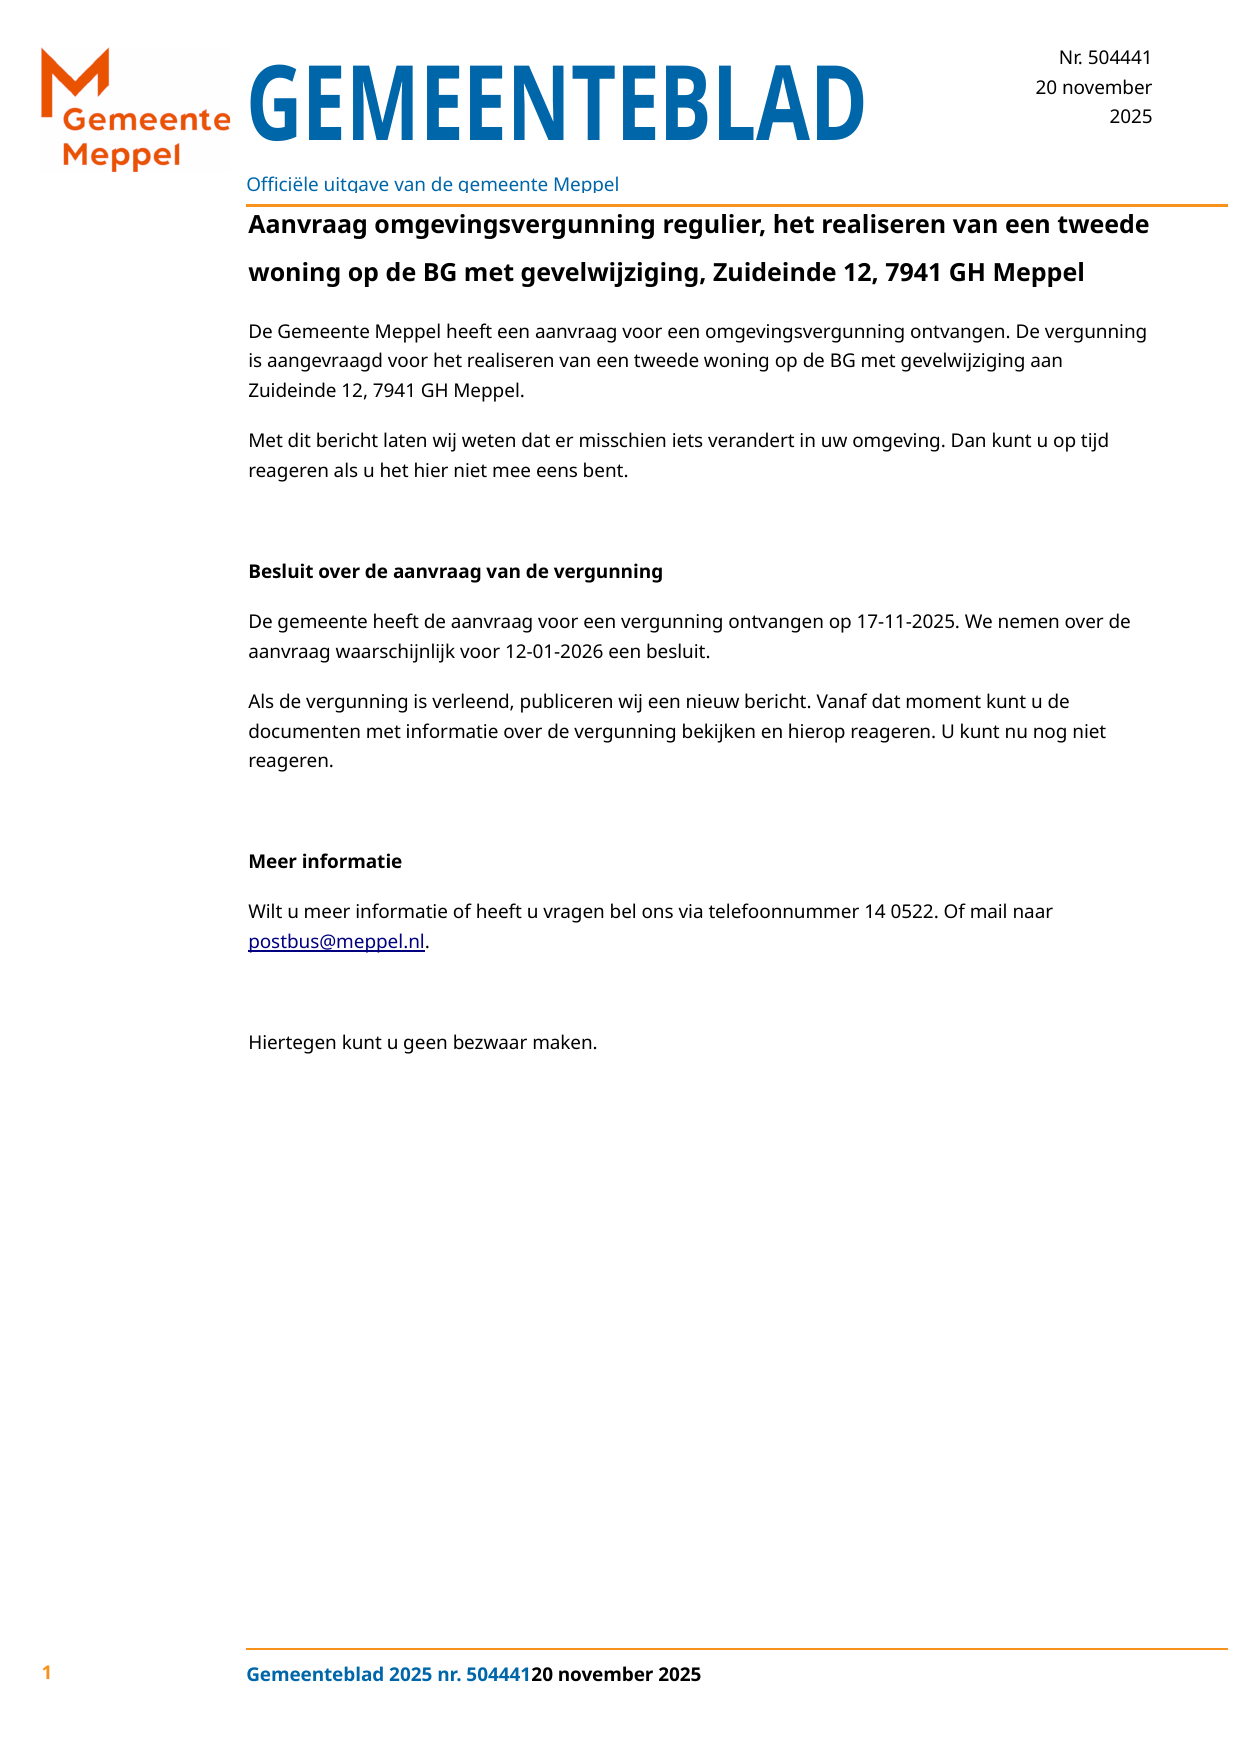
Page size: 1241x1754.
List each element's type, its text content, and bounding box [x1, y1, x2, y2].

text Meer informatie [248, 848, 1152, 874]
text Met dit bericht laten wij weten dat er misschien iets verandert in uw omgeving. Dan kunt u op tijd reageren als u het hier niet mee eens bent. [248, 427, 1152, 483]
text De Gemeente Meppel heeft een aanvraag voor een omgevingsvergunning ontvangen. De vergunning is aangevraagd voor het realiseren van een tweede woning op de BG met gevelwijziging aan Zuideinde 12, 7941 GH Meppel. [248, 318, 1152, 403]
text Aanvraag omgevingsvergunning regulier, het realiseren van een tweede woning op de BG met gevelwijziging, Zuideinde 12, 7941 GH Meppel [248, 207, 1152, 288]
text De gemeente heeft de aanvraag voor een vergunning ontvangen op 17-11-2025. We nemen over de aanvraag waarschijnlijk voor 12-01-2026 een besluit. [248, 608, 1152, 664]
text Als de vergunning is verleend, publiceren wij een nieuw bericht. Vanaf dat moment kunt u de documenten met informatie over de vergunning bekijken en hierop reageren. U kunt nu nog niet reageren. [248, 688, 1152, 773]
text Besluit over de aanvraag van de vergunning [248, 558, 1152, 584]
text Hiertegen kunt u geen bezwaar maken. [248, 1029, 1152, 1055]
picture [41, 47, 231, 172]
text Wilt u meer informatie of heeft u vragen bel ons via telefoonnummer 14 0522. Of mail naar postbus@meppel.nl. [248, 899, 1152, 954]
